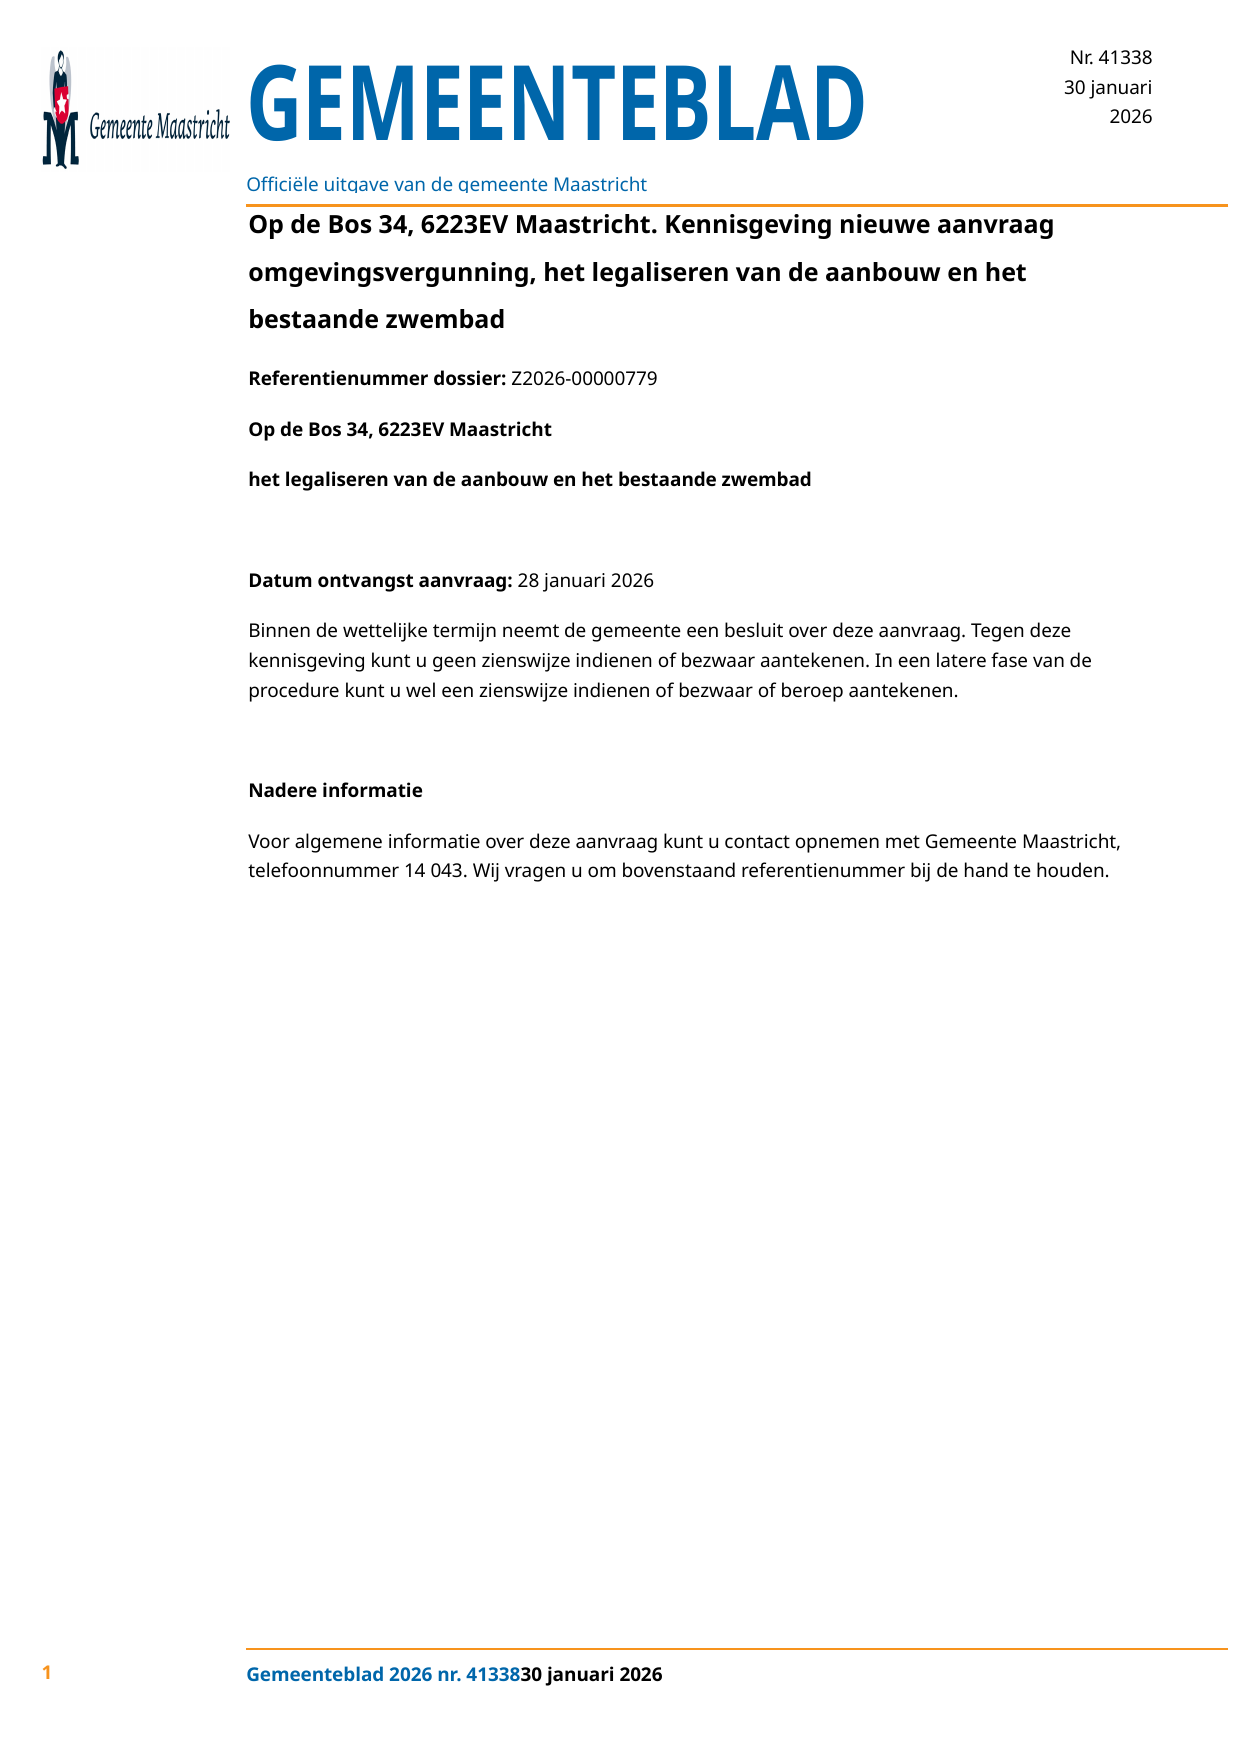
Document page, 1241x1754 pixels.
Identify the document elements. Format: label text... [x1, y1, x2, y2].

text Binnen de wettelijke termijn neemt de gemeente een besluit over deze aanvraag. Tegen deze kennisgeving kunt u geen zienswijze indienen of bezwaar aantekenen. In een latere fase van de procedure kunt u wel een zienswijze indienen of bezwaar of beroep aantekenen. [248, 618, 1152, 702]
text het legaliseren van de aanbouw en het bestaande zwembad [248, 466, 1152, 492]
picture [41, 47, 231, 172]
text Voor algemene informatie over deze aanvraag kunt u contact opnemen met Gemeente Maastricht, telefoonnummer 14 043. Wij vragen u om bovenstaand referentienummer bij de hand te houden. [248, 828, 1152, 883]
text Nadere informatie [248, 778, 1152, 803]
text Op de Bos 34, 6223EV Maastricht [248, 416, 1152, 442]
text Op de Bos 34, 6223EV Maastricht. Kennisgeving nieuwe aanvraag omgevingsvergunning, het legaliseren van de aanbouw en het bestaande zwembad [248, 207, 1152, 336]
text Referentienummer dossier: Z2026-00000779 [248, 366, 1152, 391]
text Datum ontvangst aanvraag: 28 januari 2026 [248, 567, 1152, 593]
